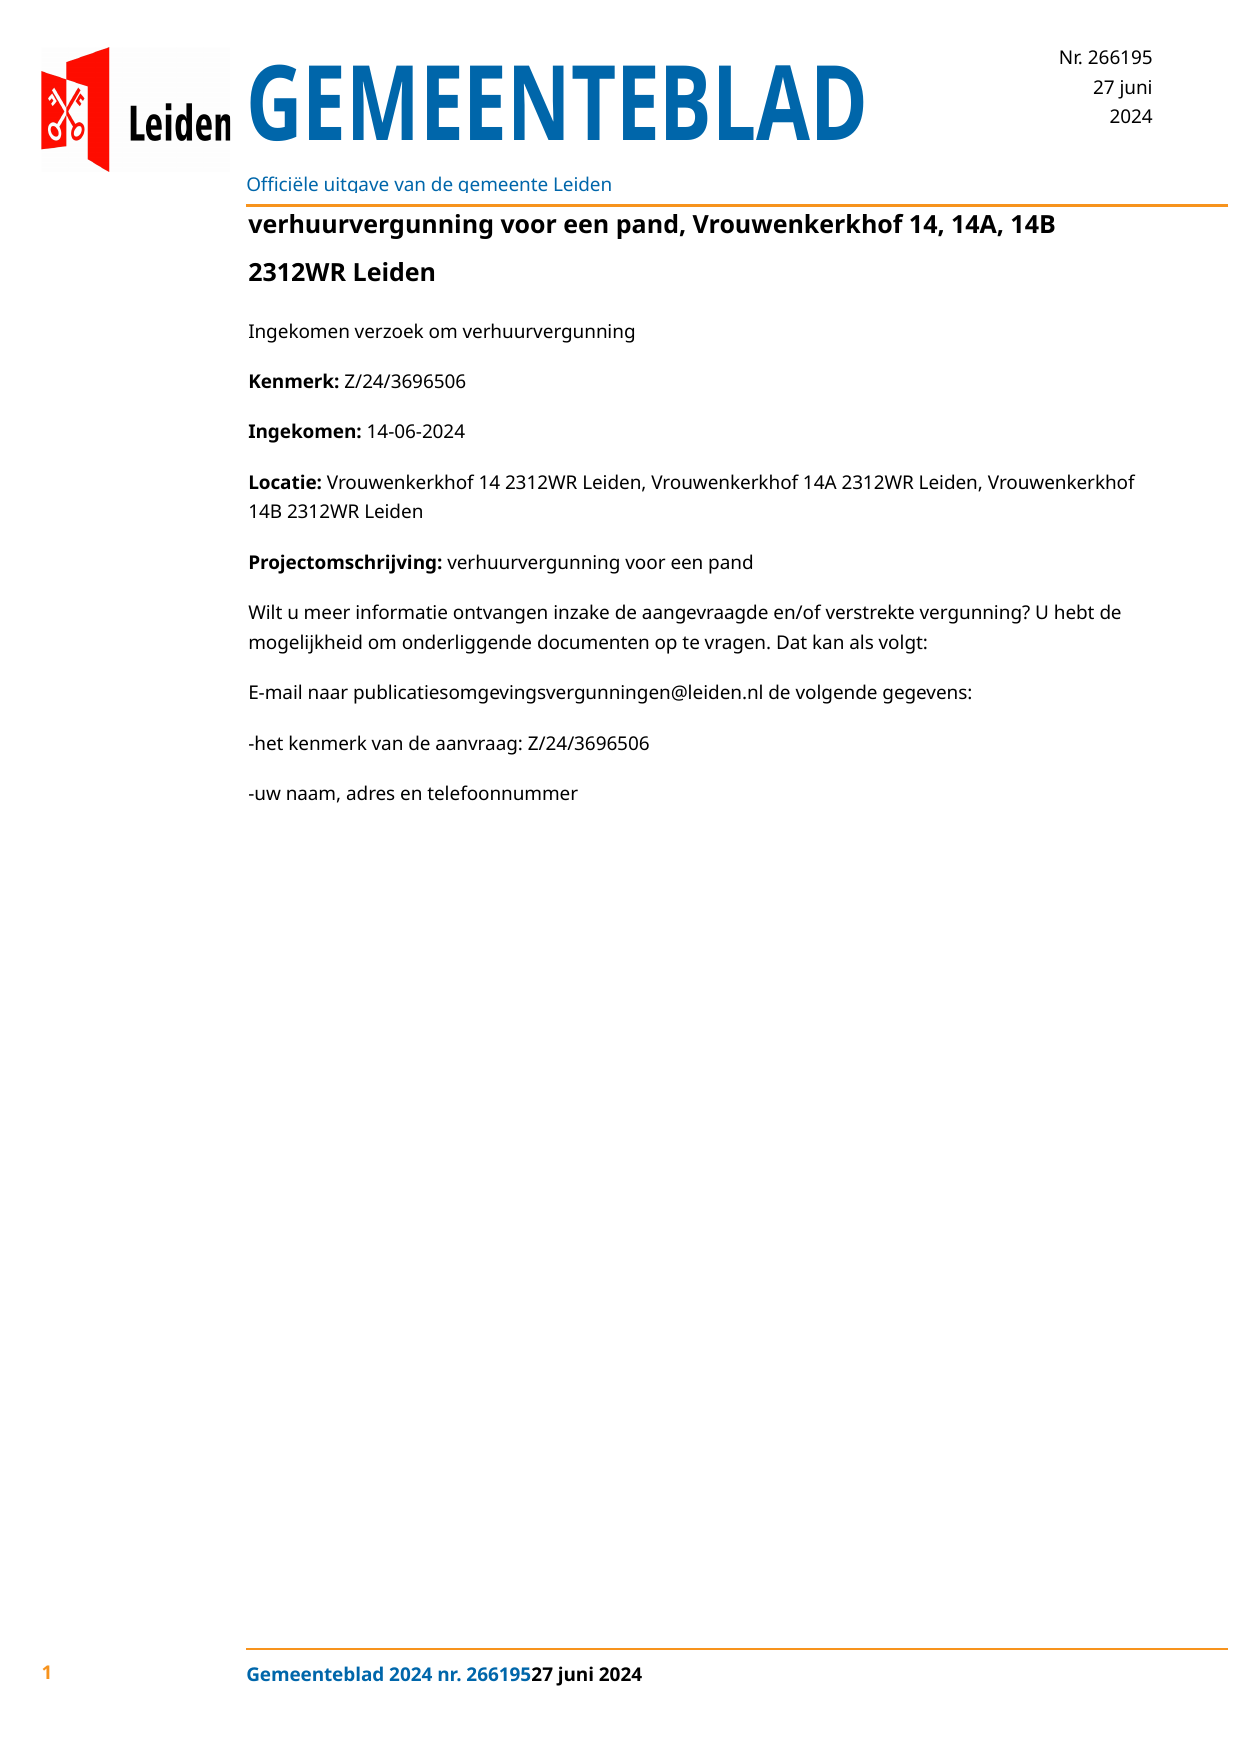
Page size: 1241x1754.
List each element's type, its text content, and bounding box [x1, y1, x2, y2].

text Kenmerk: Z/24/3696506 [248, 368, 1152, 394]
text Ingekomen: 14-06-2024 [248, 419, 1152, 444]
text Locatie: Vrouwenkerkhof 14 2312WR Leiden, Vrouwenkerkhof 14A 2312WR Leiden, Vrouwenkerkhof 14B 2312WR Leiden [248, 469, 1152, 524]
text -uw naam, adres en telefoonnummer [248, 780, 1152, 806]
text verhuurvergunning voor een pand, Vrouwenkerkhof 14, 14A, 14B 2312WR Leiden [248, 207, 1152, 288]
text -het kenmerk van de aanvraag: Z/24/3696506 [248, 730, 1152, 756]
picture [41, 47, 231, 172]
text Projectomschrijving: verhuurvergunning voor een pand [248, 549, 1152, 575]
text Wilt u meer informatie ontvangen inzake de aangevraagde en/of verstrekte vergunning? U hebt de mogelijkheid om onderliggende documenten op te vragen. Dat kan als volgt: [248, 599, 1152, 655]
text Ingekomen verzoek om verhuurvergunning [248, 318, 1152, 344]
text E-mail naar publicatiesomgevingsvergunningen@leiden.nl de volgende gegevens: [248, 679, 1152, 705]
